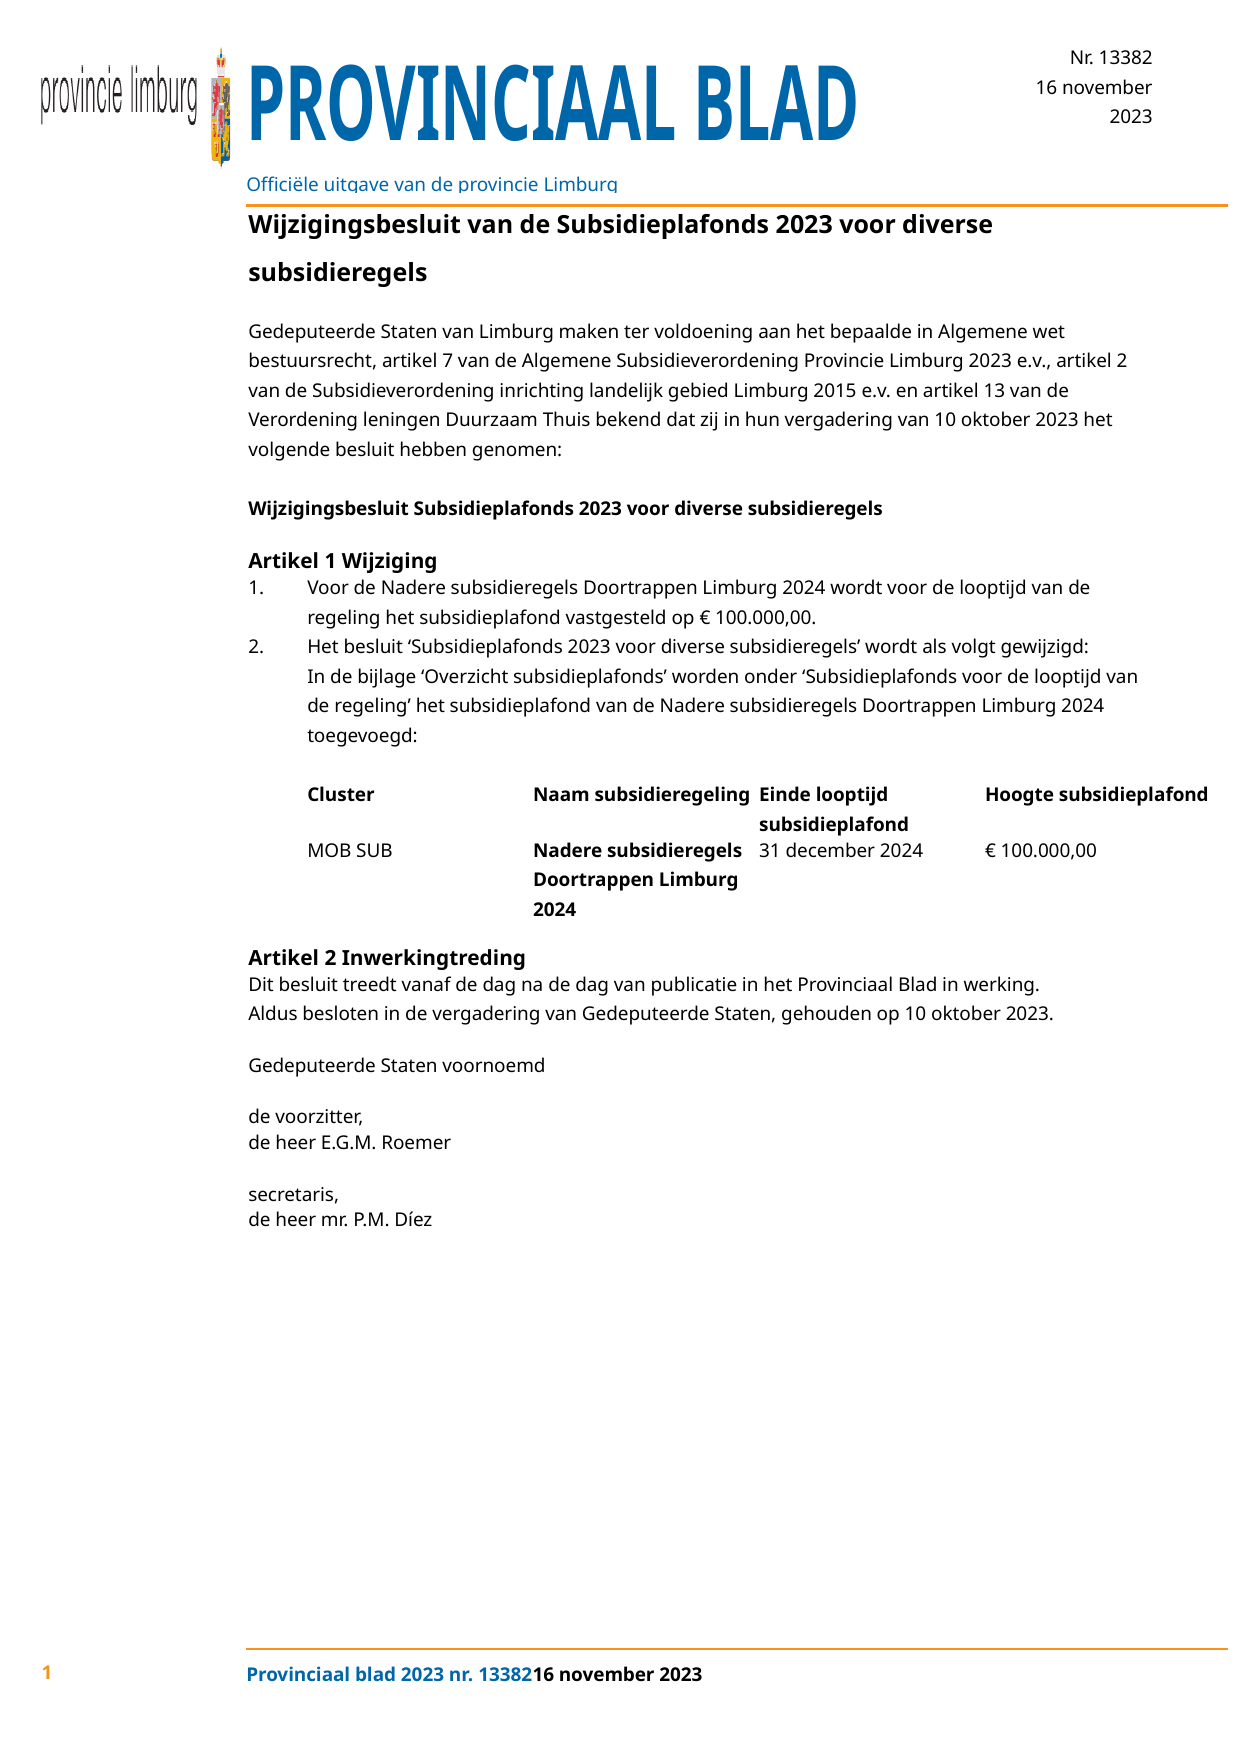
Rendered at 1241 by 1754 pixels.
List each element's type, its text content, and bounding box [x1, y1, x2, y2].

text de heer mr. P.M. Díez [248, 1206, 1152, 1232]
table_header Cluster [307, 781, 533, 837]
list Het besluit ‘Subsidieplafonds 2023 voor diverse subsidieregels’ wordt als volgt gewijzigd: [248, 633, 1152, 659]
table_cell Nadere subsidieregels Doortrappen Limburg 2024 [533, 837, 759, 922]
list In de bijlage ‘Overzicht subsidieplafonds’ worden onder ‘Subsidieplafonds voor de looptijd van de regeling’ het subsidieplafond van de Nadere subsidieregels Doortrappen Limburg 2024 toegevoegd: [248, 663, 1152, 748]
text Artikel 1 Wijziging [248, 546, 1152, 574]
list Voor de Nadere subsidieregels Doortrappen Limburg 2024 wordt voor de looptijd van de regeling het subsidieplafond vastgesteld op € 100.000,00. [248, 574, 1152, 629]
table_cell 31 december 2024 [759, 837, 985, 922]
text Wijzigingsbesluit van de Subsidieplafonds 2023 voor diverse subsidieregels [248, 207, 1152, 288]
table_header Hoogte subsidieplafond [985, 781, 1211, 837]
text secretaris, [248, 1181, 1152, 1206]
text Wijzigingsbesluit Subsidieplafonds 2023 voor diverse subsidieregels [248, 495, 1152, 521]
table_cell MOB SUB [307, 837, 533, 922]
text de voorzitter, [248, 1103, 1152, 1129]
table_header Naam subsidieregeling [533, 781, 759, 837]
text Gedeputeerde Staten voornoemd [248, 1052, 1152, 1078]
table_cell € 100.000,00 [985, 837, 1211, 922]
picture [41, 47, 231, 172]
text Aldus besloten in de vergadering van Gedeputeerde Staten, gehouden op 10 oktober 2023. [248, 1001, 1152, 1026]
text de heer E.G.M. Roemer [248, 1129, 1152, 1155]
text Artikel 2 Inwerkingtreding [248, 943, 1152, 971]
table_header Einde looptijd subsidieplafond [759, 781, 985, 837]
text Gedeputeerde Staten van Limburg maken ter voldoening aan het bepaalde in Algemene wet bestuursrecht, artikel 7 van de Algemene Subsidieverordening Provincie Limburg 2023 e.v., artikel 2 van de Subsidieverordening inrichting landelijk gebied Limburg 2015 e.v. en artikel 13 van de Verordening leningen Duurzaam Thuis bekend dat zij in hun vergadering van 10 oktober 2023 het volgende besluit hebben genomen: [248, 318, 1152, 462]
text Dit besluit treedt vanaf de dag na de dag van publicatie in het Provinciaal Blad in werking. [248, 971, 1152, 997]
